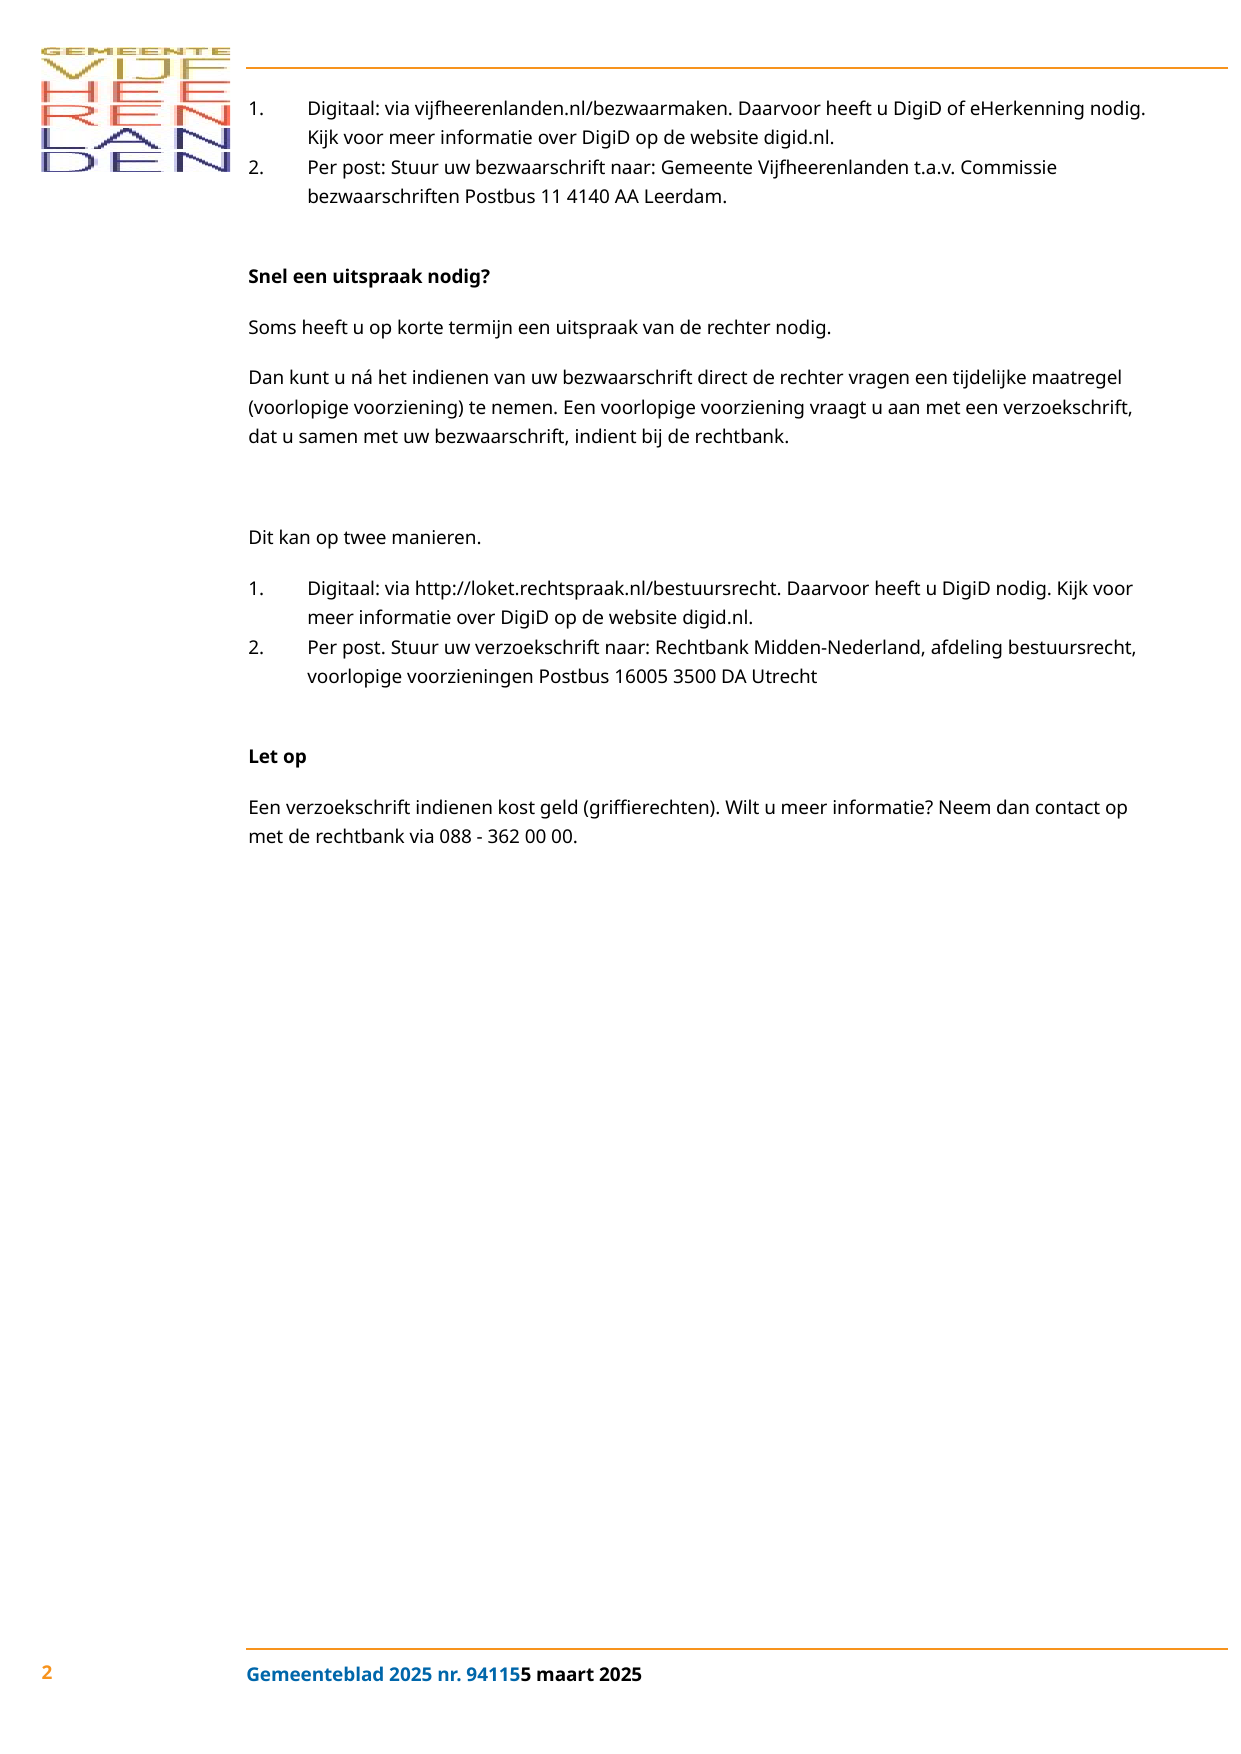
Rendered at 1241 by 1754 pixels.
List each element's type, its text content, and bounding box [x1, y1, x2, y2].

text Soms heeft u op korte termijn een uitspraak van de rechter nodig. [248, 314, 1152, 340]
text Dit kan op twee manieren. [248, 524, 1152, 550]
picture [41, 47, 231, 172]
list Per post: Stuur uw bezwaarschrift naar: Gemeente Vijfheerenlanden t.a.v. Commissie bezwaarschriften Postbus 11 4140 AA Leerdam. [248, 154, 1152, 209]
text Let op [248, 743, 1152, 769]
text Een verzoekschrift indienen kost geld (griffierechten). Wilt u meer informatie? Neem dan contact op met de rechtbank via 088 - 362 00 00. [248, 794, 1152, 849]
text Dan kunt u ná het indienen van uw bezwaarschrift direct de rechter vragen een tijdelijke maatregel (voorlopige voorziening) te nemen. Een voorlopige voorziening vraagt u aan met een verzoekschrift, dat u samen met uw bezwaarschrift, indient bij de rechtbank. [248, 364, 1152, 449]
list Digitaal: via http://loket.rechtspraak.nl/bestuursrecht. Daarvoor heeft u DigiD nodig. Kijk voor meer informatie over DigiD op de website digid.nl. [248, 575, 1152, 630]
text Snel een uitspraak nodig? [248, 263, 1152, 289]
list Digitaal: via vijfheerenlanden.nl/bezwaarmaken. Daarvoor heeft u DigiD of eHerkenning nodig. Kijk voor meer informatie over DigiD op de website digid.nl. [248, 95, 1152, 150]
list Per post. Stuur uw verzoekschrift naar: Rechtbank Midden-Nederland, afdeling bestuursrecht, voorlopige voorzieningen Postbus 16005 3500 DA Utrecht [248, 634, 1152, 689]
